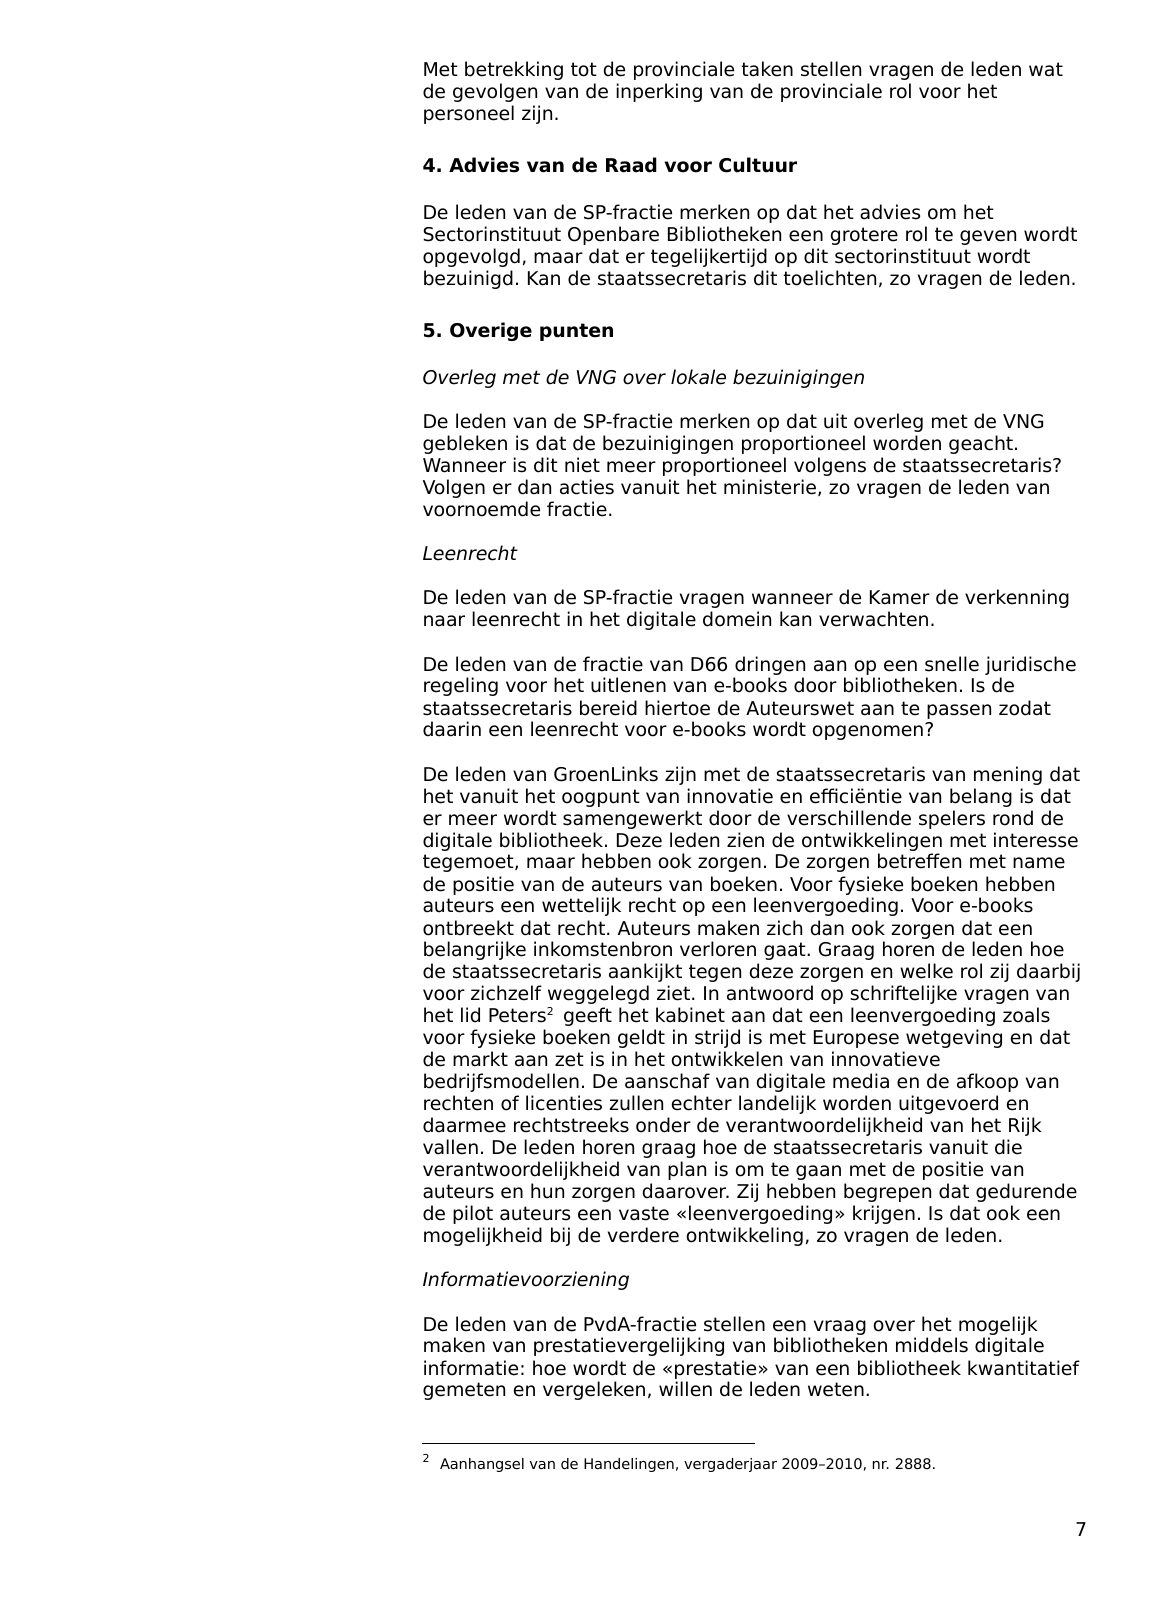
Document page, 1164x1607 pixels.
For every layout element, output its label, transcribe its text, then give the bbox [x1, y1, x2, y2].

text De leden van de PvdA-fractie stellen een vraag over het mogelijk maken van prestatievergelijking van bibliotheken middels digitale informatie: hoe wordt de «prestatie» van een bibliotheek kwantitatief gemeten en vergeleken, willen de leden weten. [422, 1313, 1087, 1401]
text De leden van de SP-fractie merken op dat uit overleg met de VNG gebleken is dat de bezuinigingen proportioneel worden geacht. Wanneer is dit niet meer proportioneel volgens de staatssecretaris? Volgen er dan acties vanuit het ministerie, zo vragen de leden van voornoemde fractie. [422, 411, 1087, 521]
text Met betrekking tot de provinciale taken stellen vragen de leden wat de gevolgen van de inperking van de provinciale rol voor het personeel zijn. [422, 59, 1087, 125]
subtitle Leenrecht [422, 543, 1087, 565]
text De leden van de SP-fractie merken op dat het advies om het Sectorinstituut Openbare Bibliotheken een grotere rol te geven wordt opgevolgd, maar dat er tegelijkertijd op dit sectorinstituut wordt bezuinigd. Kan de staatssecretaris dit toelichten, zo vragen de leden. [422, 202, 1087, 290]
text De leden van de fractie van D66 dringen aan op een snelle juridische regeling voor het uitlenen van e-books door bibliotheken. Is de staatssecretaris bereid hiertoe de Auteurswet aan te passen zodat daarin een leenrecht voor e-books wordt opgenomen? [422, 653, 1087, 741]
text Aanhangsel van de Handelingen, vergaderjaar 2009–2010, nr. 2888. [422, 1452, 1087, 1474]
text De leden van GroenLinks zijn met de staatssecretaris van mening dat het vanuit het oogpunt van innovatie en efficiëntie van belang is dat er meer wordt samengewerkt door de verschillende spelers rond de digitale bibliotheek. Deze leden zien de ontwikkelingen met interesse tegemoet, maar hebben ook zorgen. De zorgen betreffen met name de positie van de auteurs van boeken. Voor fysieke boeken hebben auteurs een wettelijk recht op een leenvergoeding. Voor e-books ontbreekt dat recht. Auteurs maken zich dan ook zorgen dat een belangrijke inkomstenbron verloren gaat. Graag horen de leden hoe de staatssecretaris aankijkt tegen deze zorgen en welke rol zij daarbij voor zichzelf weggelegd ziet. In antwoord op schriftelijke vragen van het lid Peters geeft het kabinet aan dat een leenvergoeding zoals voor fysieke boeken geldt in strijd is met Europese wetgeving en dat de markt aan zet is in het ontwikkelen van innovatieve bedrijfsmodellen. De aanschaf van digitale media en de afkoop van rechten of licenties zullen echter landelijk worden uitgevoerd en daarmee rechtstreeks onder de verantwoordelijkheid van het Rijk vallen. De leden horen graag hoe de staatssecretaris vanuit die verantwoordelijkheid van plan is om te gaan met de positie van auteurs en hun zorgen daarover. Zij hebben begrepen dat gedurende de pilot auteurs een vaste «leenvergoeding» krijgen. Is dat ook een mogelijkheid bij de verdere ontwikkeling, zo vragen de leden. [422, 763, 1087, 1247]
subtitle Overleg met de VNG over lokale bezuinigingen [422, 367, 1087, 389]
subtitle 4. Advies van de Raad voor Cultuur [422, 155, 1087, 177]
text De leden van de SP-fractie vragen wanneer de Kamer de verkenning naar leenrecht in het digitale domein kan verwachten. [422, 587, 1087, 631]
subtitle 5. Overige punten [422, 320, 1087, 342]
subtitle Informatievoorziening [422, 1269, 1087, 1291]
